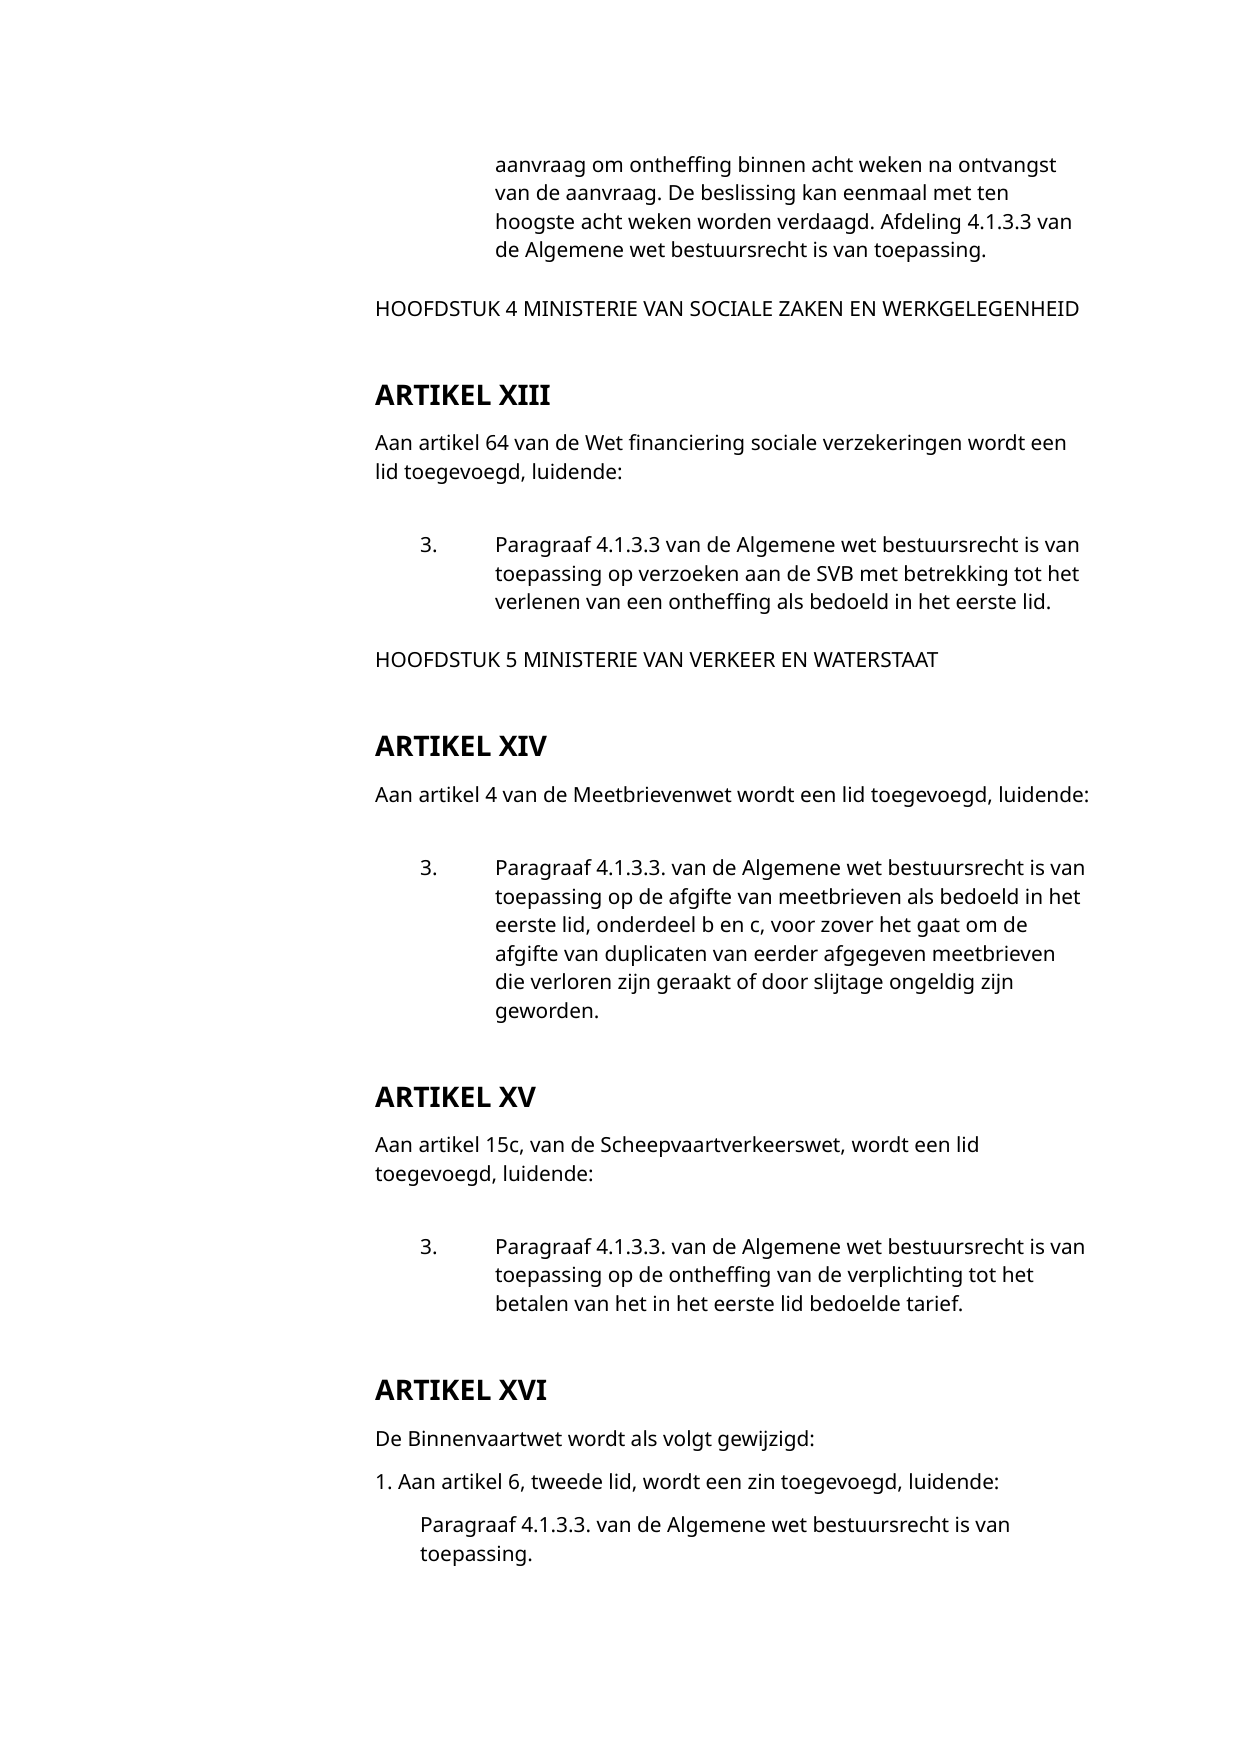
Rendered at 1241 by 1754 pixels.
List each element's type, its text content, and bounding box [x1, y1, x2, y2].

text Aan artikel 4 van de Meetbrievenwet wordt een lid toegevoegd, luidende: [375, 780, 1090, 808]
text Aan artikel 64 van de Wet financiering sociale verzekeringen wordt een lid toegevoegd, luidende: [375, 428, 1090, 485]
subtitle HOOFDSTUK 5 MINISTERIE VAN VERKEER EN WATERSTAAT [375, 646, 1090, 674]
subtitle HOOFDSTUK 4 MINISTERIE VAN SOCIALE ZAKEN EN WERKGELEGENHEID [375, 294, 1090, 322]
subtitle ARTIKEL XIII [375, 375, 1090, 413]
list aanvraag om ontheffing binnen acht weken na ontvangst van de aanvraag. De beslissing kan eenmaal met ten hoogste acht weken worden verdaagd. Afdeling 4.1.3.3 van de Algemene wet bestuursrecht is van toepassing. [420, 150, 1090, 264]
text Paragraaf 4.1.3.3. van de Algemene wet bestuursrecht is van toepassing. [420, 1511, 1090, 1567]
text Aan artikel 15c, van de Scheepvaartverkeerswet, wordt een lid toegevoegd, luidende: [375, 1130, 1090, 1187]
list Paragraaf 4.1.3.3. van de Algemene wet bestuursrecht is van toepassing op de afgifte van meetbrieven als bedoeld in het eerste lid, onderdeel b en c, voor zover het gaat om de afgifte van duplicaten van eerder afgegeven meetbrieven die verloren zijn geraakt of door slijtage ongeldig zijn geworden. [420, 853, 1090, 1024]
subtitle ARTIKEL XV [375, 1077, 1090, 1115]
subtitle ARTIKEL XIV [375, 726, 1090, 765]
subtitle ARTIKEL XVI [375, 1370, 1090, 1409]
text 1. Aan artikel 6, tweede lid, wordt een zin toegevoegd, luidende: [375, 1467, 1090, 1496]
list Paragraaf 4.1.3.3. van de Algemene wet bestuursrecht is van toepassing op de ontheffing van de verplichting tot het betalen van het in het eerste lid bedoelde tarief. [420, 1232, 1090, 1317]
list Paragraaf 4.1.3.3 van de Algemene wet bestuursrecht is van toepassing op verzoeken aan de SVB met betrekking tot het verlenen van een ontheffing als bedoeld in het eerste lid. [420, 530, 1090, 616]
text De Binnenvaartwet wordt als volgt gewijzigd: [375, 1424, 1090, 1452]
